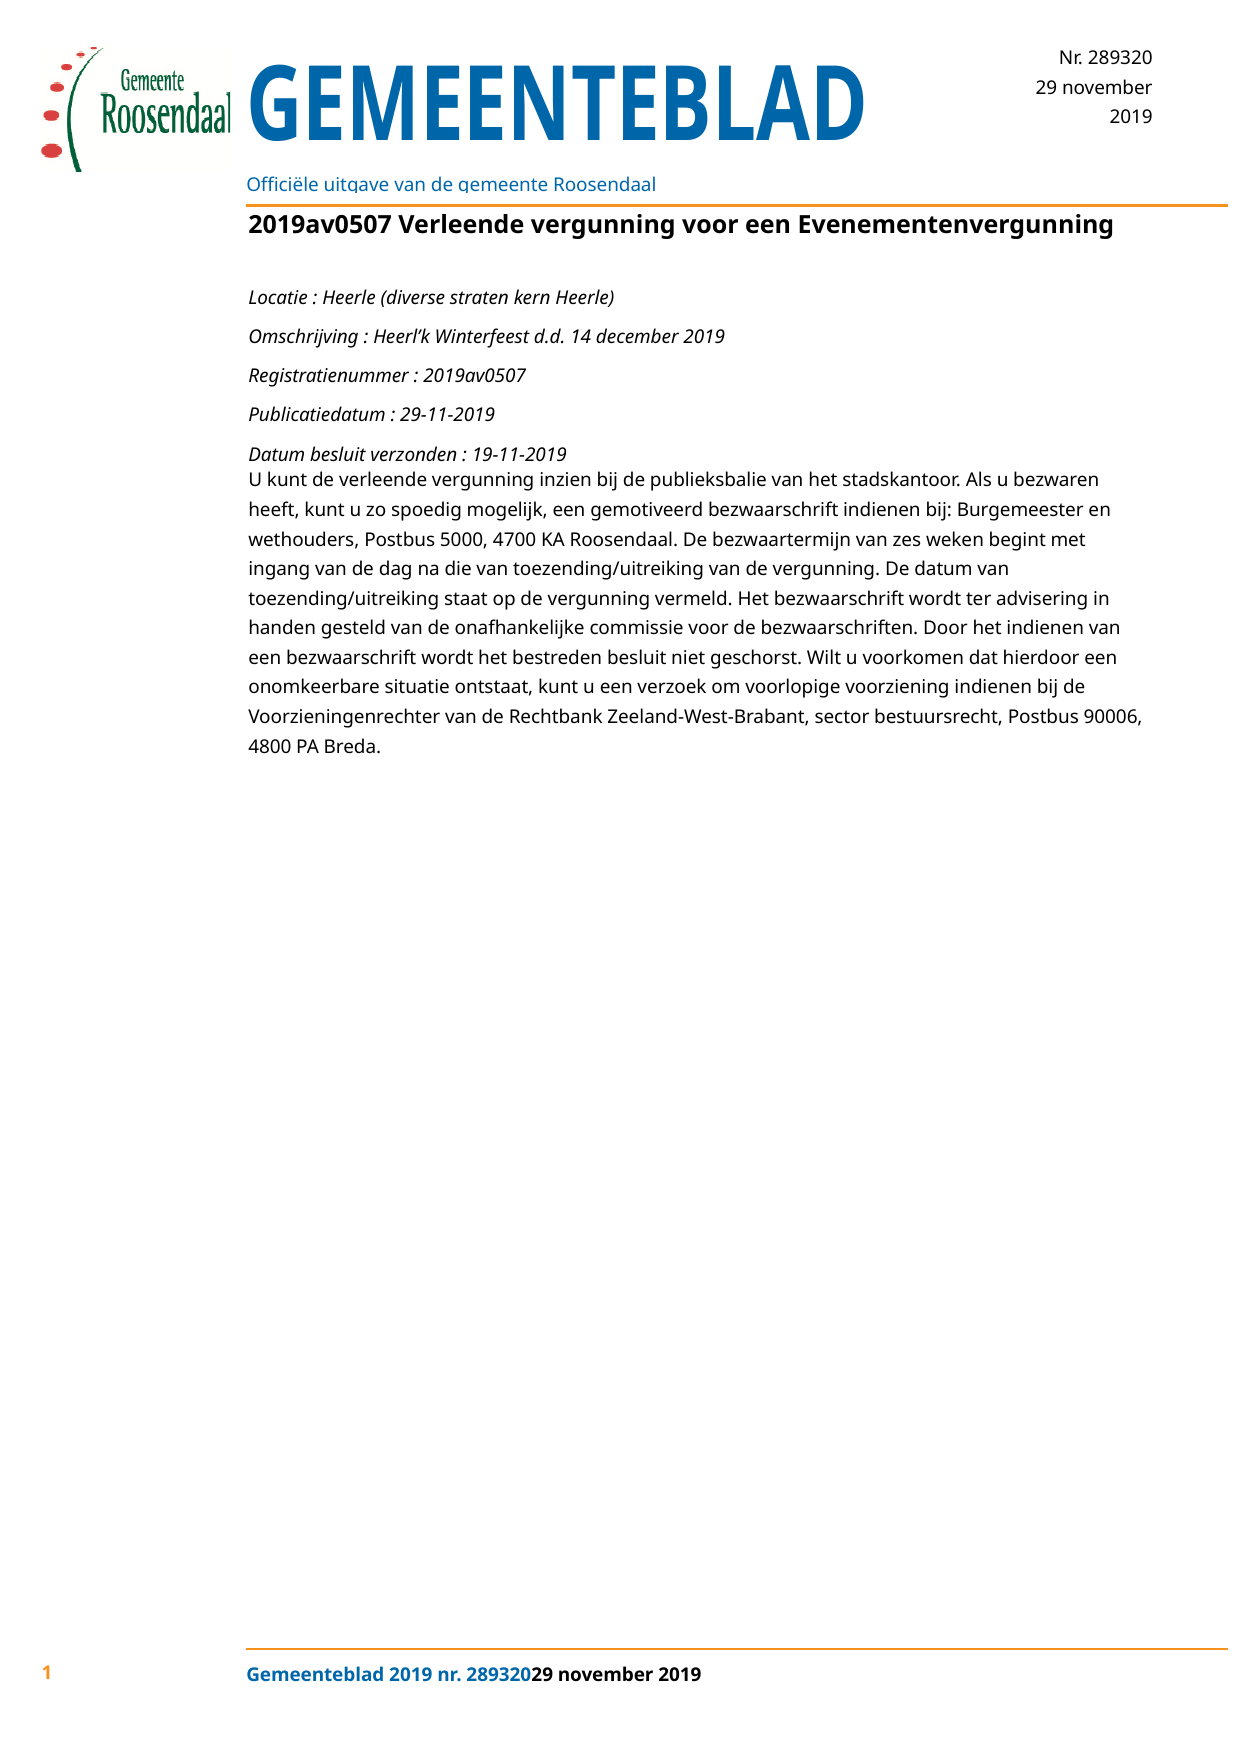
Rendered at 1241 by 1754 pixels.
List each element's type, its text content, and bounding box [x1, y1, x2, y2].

text Publicatiedatum : 29-11-2019 [248, 402, 1152, 427]
text Omschrijving : Heerl’k Winterfeest d.d. 14 december 2019 [248, 323, 1152, 349]
text Locatie : Heerle (diverse straten kern Heerle) [248, 284, 1152, 309]
text U kunt de verleende vergunning inzien bij de publieksbalie van het stadskantoor. Als u bezwaren heeft, kunt u zo spoedig mogelijk, een gemotiveerd bezwaarschrift indienen bij: Burgemeester en wethouders, Postbus 5000, 4700 KA Roosendaal. De bezwaartermijn van zes weken begint met ingang van de dag na die van toezending/uitreiking van de vergunning. De datum van toezending/uitreiking staat op de vergunning vermeld. Het bezwaarschrift wordt ter advisering in handen gesteld van de onafhankelijke commissie voor de bezwaarschriften. Door het indienen van een bezwaarschrift wordt het bestreden besluit niet geschorst. Wilt u voorkomen dat hierdoor een onomkeerbare situatie ontstaat, kunt u een verzoek om voorlopige voorziening indienen bij de Voorzieningenrechter van de Rechtbank Zeeland-West-Brabant, sector bestuursrecht, Postbus 90006, 4800 PA Breda. [248, 467, 1152, 759]
text Datum besluit verzonden : 19-11-2019 [248, 441, 1152, 467]
picture [41, 47, 231, 172]
text Registratienummer : 2019av0507 [248, 362, 1152, 388]
text 2019av0507 Verleende vergunning voor een Evenementenvergunning [248, 207, 1152, 241]
